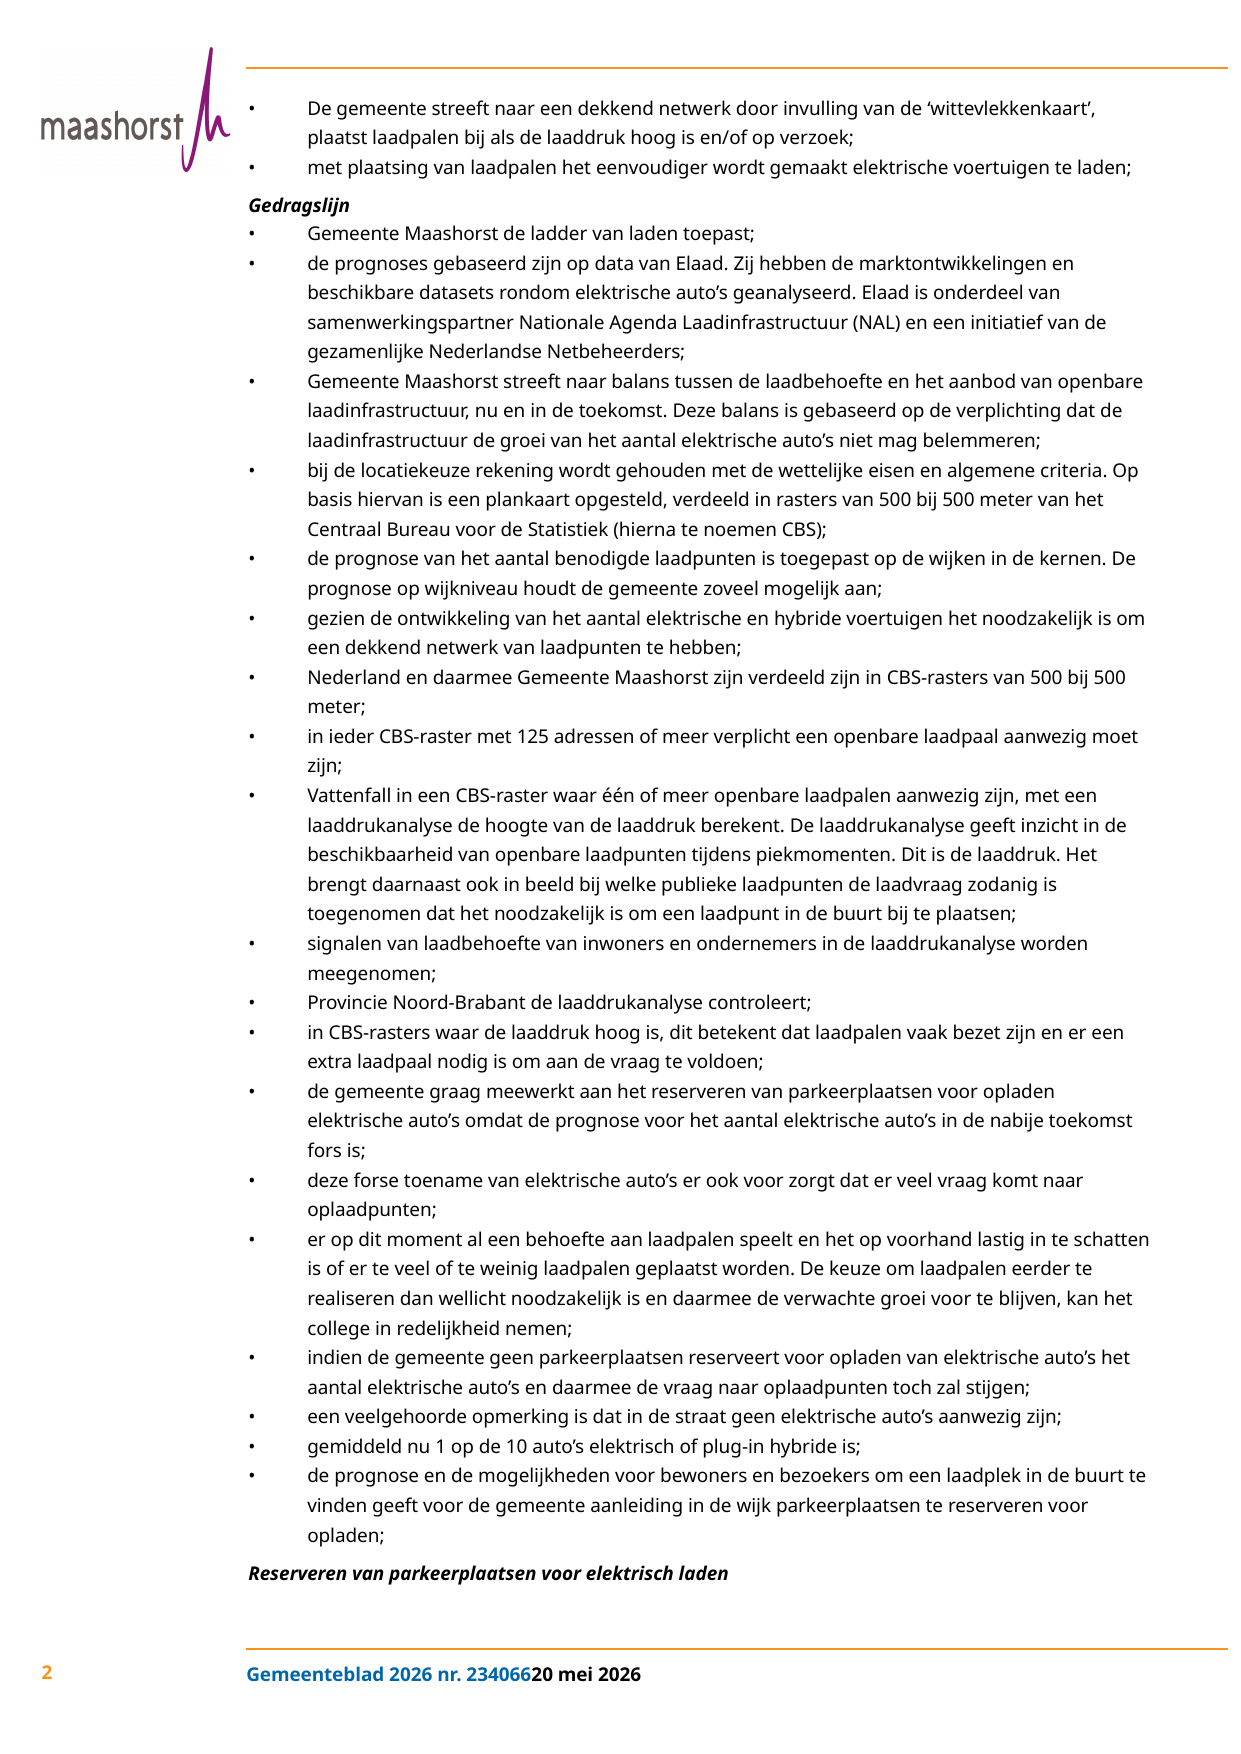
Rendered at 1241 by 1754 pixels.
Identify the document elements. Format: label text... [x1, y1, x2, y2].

list indien de gemeente geen parkeerplaatsen reserveert voor opladen van elektrische auto’s het aantal elektrische auto’s en daarmee de vraag naar oplaadpunten toch zal stijgen; [248, 1344, 1152, 1400]
list de prognoses gebaseerd zijn op data van Elaad. Zij hebben de marktontwikkelingen en beschikbare datasets rondom elektrische auto’s geanalyseerd. Elaad is onderdeel van samenwerkingspartner Nationale Agenda Laadinfrastructuur (NAL) en een initiatief van de gezamenlijke Nederlandse Netbeheerders; [248, 250, 1152, 364]
text Gedragslijn [248, 192, 1152, 218]
list Gemeente Maashorst de ladder van laden toepast; [248, 220, 1152, 246]
list de gemeente graag meewerkt aan het reserveren van parkeerplaatsen voor opladen elektrische auto’s omdat de prognose voor het aantal elektrische auto’s in de nabije toekomst fors is; [248, 1078, 1152, 1163]
list een veelgehoorde opmerking is dat in de straat geen elektrische auto’s aanwezig zijn; [248, 1403, 1152, 1429]
list Provincie Noord-Brabant de laaddrukanalyse controleert; [248, 989, 1152, 1015]
list met plaatsing van laadpalen het eenvoudiger wordt gemaakt elektrische voertuigen te laden; [248, 154, 1152, 180]
list Vattenfall in een CBS-raster waar één of meer openbare laadpalen aanwezig zijn, met een laaddrukanalyse de hoogte van de laaddruk berekent. De laaddrukanalyse geeft inzicht in de beschikbaarheid van openbare laadpunten tijdens piekmomenten. Dit is de laaddruk. Het brengt daarnaast ook in beeld bij welke publieke laadpunten de laadvraag zodanig is toegenomen dat het noodzakelijk is om een laadpunt in de buurt bij te plaatsen; [248, 782, 1152, 926]
list in ieder CBS-raster met 125 adressen of meer verplicht een openbare laadpaal aanwezig moet zijn; [248, 723, 1152, 778]
list gezien de ontwikkeling van het aantal elektrische en hybride voertuigen het noodzakelijk is om een dekkend netwerk van laadpunten te hebben; [248, 605, 1152, 660]
list er op dit moment al een behoefte aan laadpalen speelt en het op voorhand lastig in te schatten is of er te veel of te weinig laadpalen geplaatst worden. De keuze om laadpalen eerder te realiseren dan wellicht noodzakelijk is en daarmee de verwachte groei voor te blijven, kan het college in redelijkheid nemen; [248, 1226, 1152, 1341]
text Reserveren van parkeerplaatsen voor elektrisch laden [248, 1560, 1152, 1586]
picture [41, 47, 231, 172]
list De gemeente streeft naar een dekkend netwerk door invulling van de ‘wittevlekkenkaart’, plaatst laadpalen bij als de laaddruk hoog is en/of op verzoek; [248, 95, 1152, 150]
list signalen van laadbehoefte van inwoners en ondernemers in de laaddrukanalyse worden meegenomen; [248, 930, 1152, 986]
list Nederland en daarmee Gemeente Maashorst zijn verdeeld zijn in CBS-rasters van 500 bij 500 meter; [248, 664, 1152, 719]
list de prognose en de mogelijkheden voor bewoners en bezoekers om een laadplek in de buurt te vinden geeft voor de gemeente aanleiding in de wijk parkeerplaatsen te reserveren voor opladen; [248, 1463, 1152, 1548]
list de prognose van het aantal benodigde laadpunten is toegepast op de wijken in de kernen. De prognose op wijkniveau houdt de gemeente zoveel mogelijk aan; [248, 546, 1152, 601]
list deze forse toename van elektrische auto’s er ook voor zorgt dat er veel vraag komt naar oplaadpunten; [248, 1167, 1152, 1222]
list Gemeente Maashorst streeft naar balans tussen de laadbehoefte en het aanbod van openbare laadinfrastructuur, nu en in de toekomst. Deze balans is gebaseerd op de verplichting dat de laadinfrastructuur de groei van het aantal elektrische auto’s niet mag belemmeren; [248, 368, 1152, 453]
list bij de locatiekeuze rekening wordt gehouden met de wettelijke eisen en algemene criteria. Op basis hiervan is een plankaart opgesteld, verdeeld in rasters van 500 bij 500 meter van het Centraal Bureau voor de Statistiek (hierna te noemen CBS); [248, 457, 1152, 542]
list gemiddeld nu 1 op de 10 auto’s elektrisch of plug-in hybride is; [248, 1433, 1152, 1459]
list in CBS-rasters waar de laaddruk hoog is, dit betekent dat laadpalen vaak bezet zijn en er een extra laadpaal nodig is om aan de vraag te voldoen; [248, 1019, 1152, 1074]
